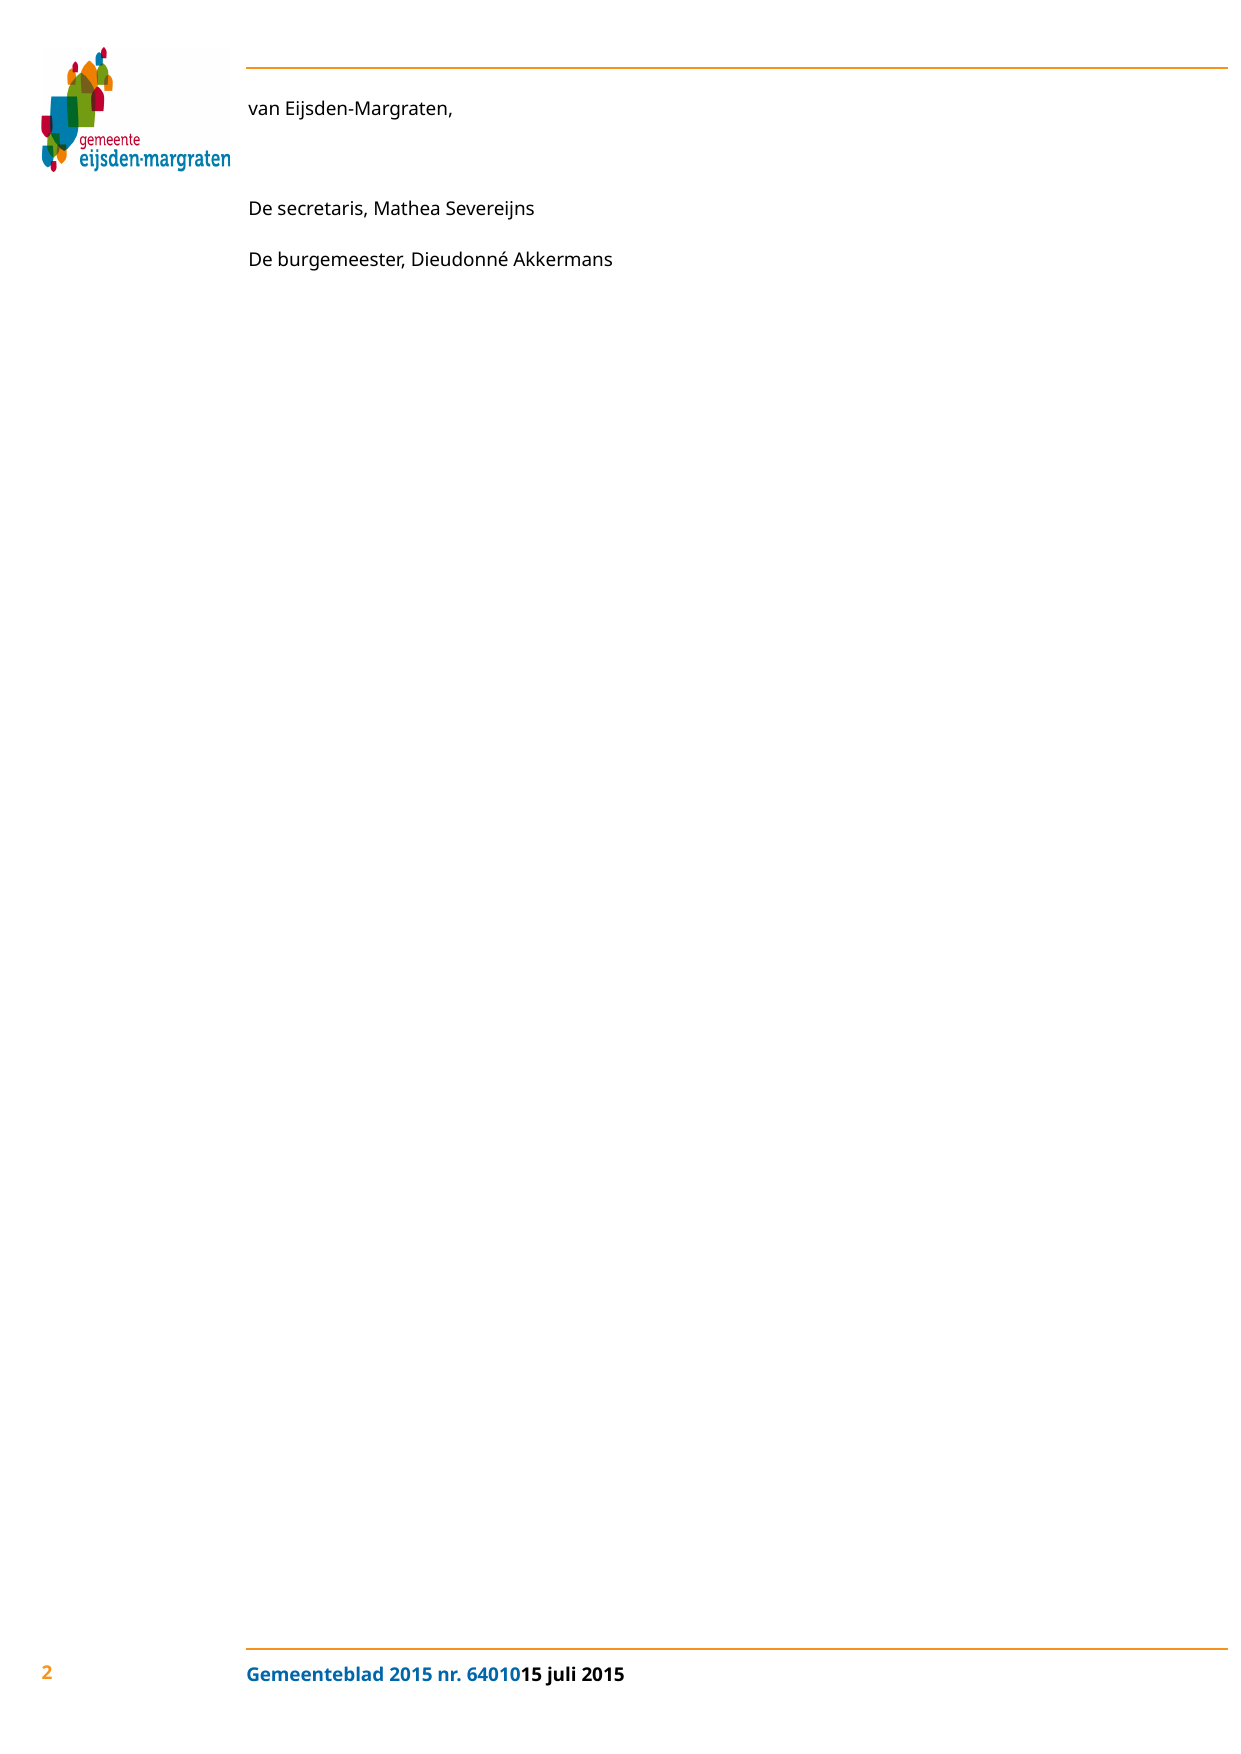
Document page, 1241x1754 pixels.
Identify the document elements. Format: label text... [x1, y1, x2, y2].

picture [41, 47, 231, 172]
text van Eijsden-Margraten, [248, 95, 1152, 121]
text De burgemeester, Dieudonné Akkermans [248, 246, 1152, 272]
text De secretaris, Mathea Severeijns [248, 196, 1152, 221]
